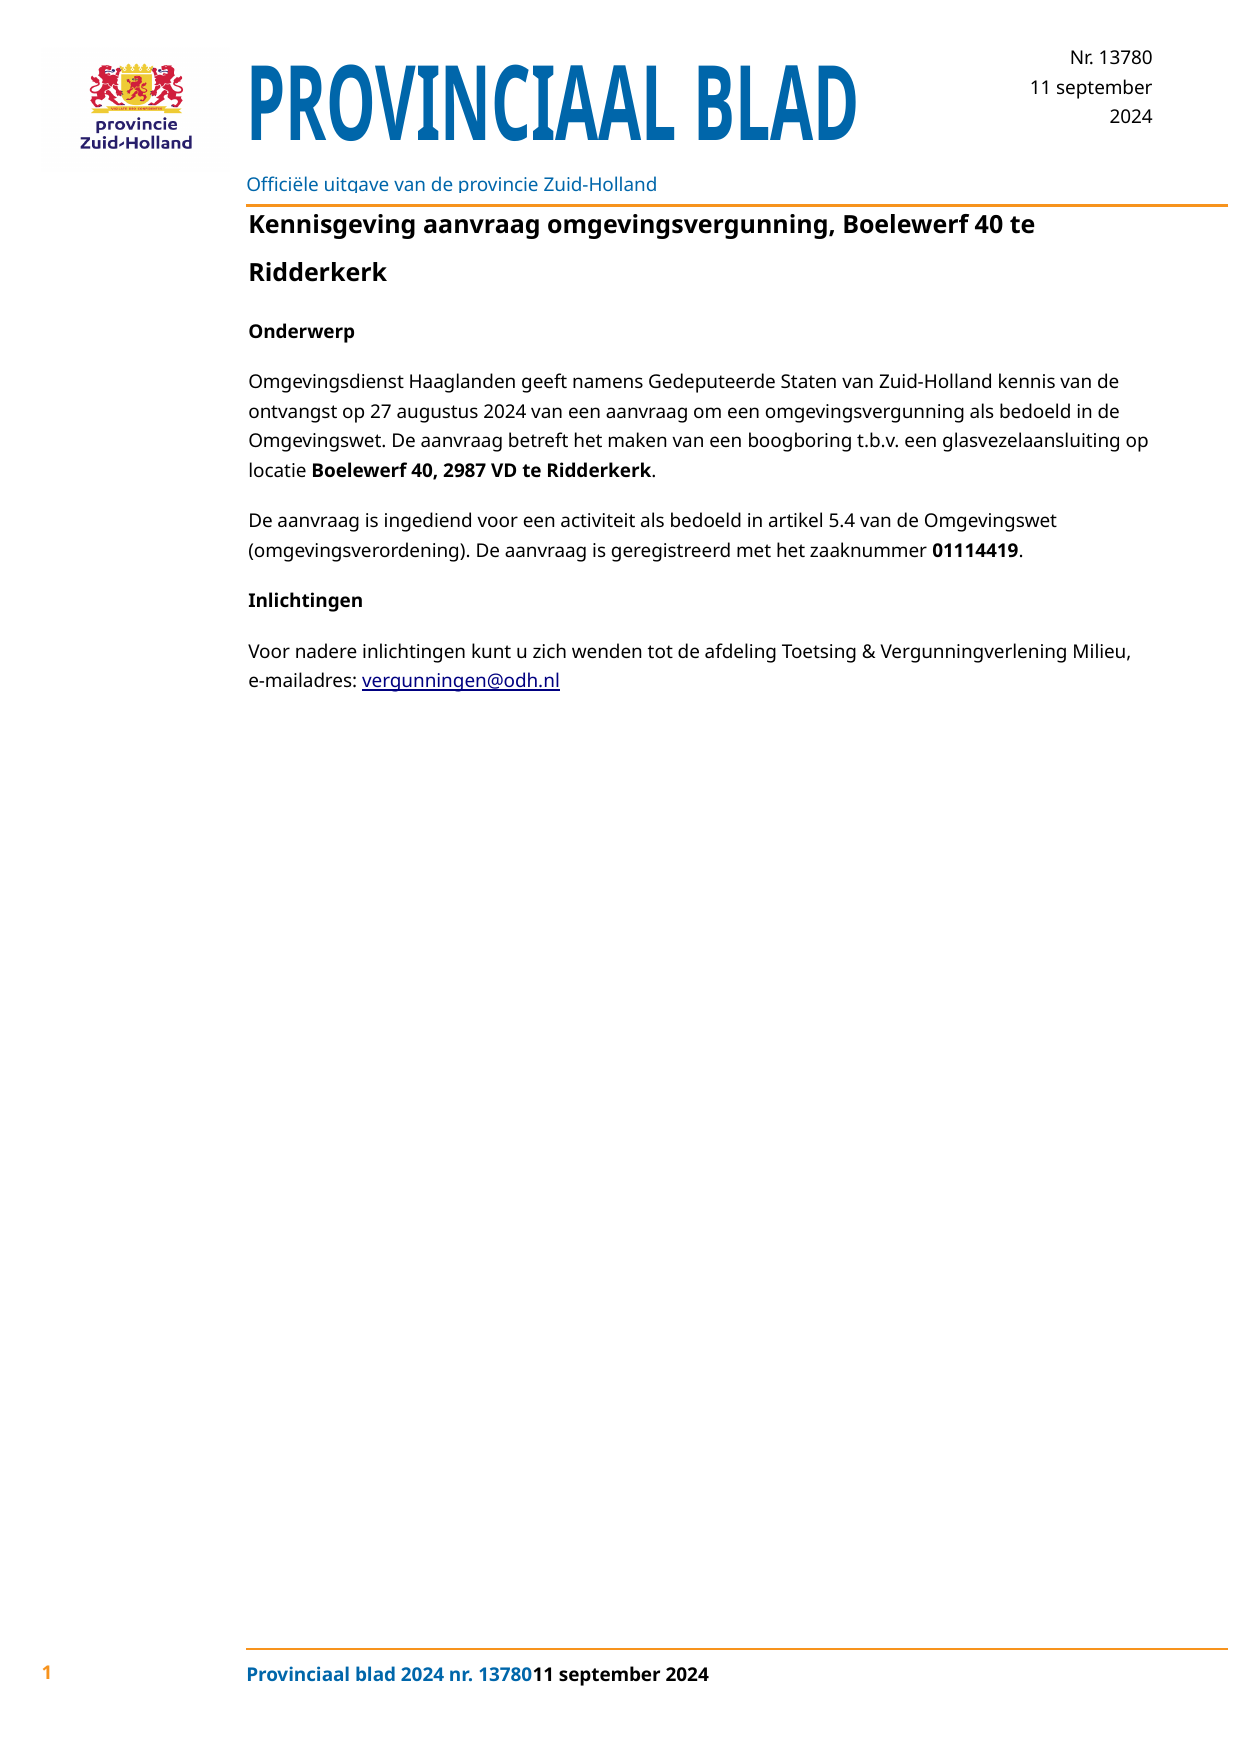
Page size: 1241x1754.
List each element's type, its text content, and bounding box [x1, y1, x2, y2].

text Kennisgeving aanvraag omgevingsvergunning, Boelewerf 40 te Ridderkerk [248, 207, 1152, 288]
text Inlichtingen [248, 587, 1152, 613]
text Voor nadere inlichtingen kunt u zich wenden tot de afdeling Toetsing & Vergunningverlening Milieu, e-mailadres: vergunningen@odh.nl [248, 638, 1152, 693]
text Onderwerp [248, 318, 1152, 344]
picture [41, 47, 231, 172]
text De aanvraag is ingediend voor een activiteit als bedoeld in artikel 5.4 van de Omgevingswet (omgevingsverordening). De aanvraag is geregistreerd met het zaaknummer 01114419. [248, 507, 1152, 563]
text Omgevingsdienst Haaglanden geeft namens Gedeputeerde Staten van Zuid-Holland kennis van de ontvangst op 27 augustus 2024 van een aanvraag om een omgevingsvergunning als bedoeld in de Omgevingswet. De aanvraag betreft het maken van een boogboring t.b.v. een glasvezelaansluiting op locatie Boelewerf 40, 2987 VD te Ridderkerk. [248, 368, 1152, 483]
